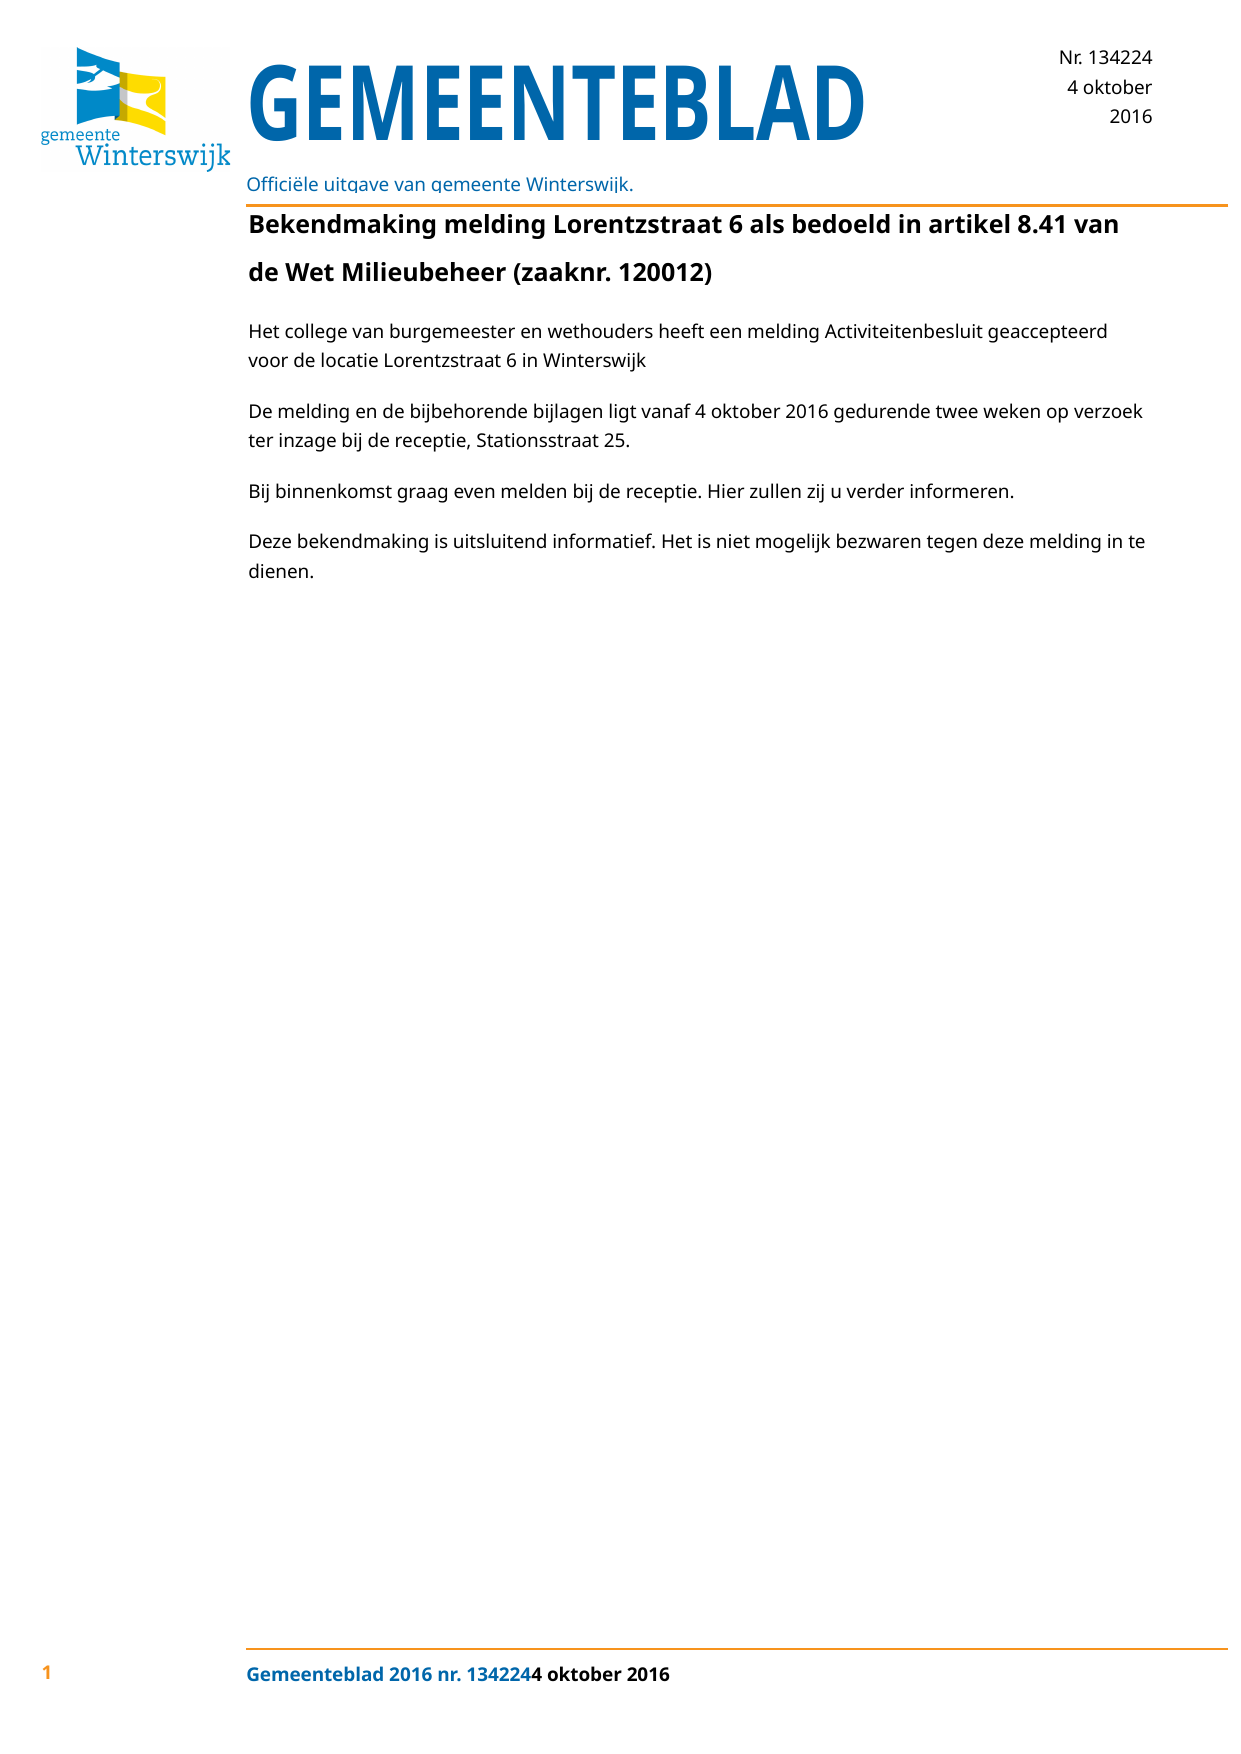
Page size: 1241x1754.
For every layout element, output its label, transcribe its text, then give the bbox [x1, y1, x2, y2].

picture [225, 153, 231, 162]
text Het college van burgemeester en wethouders heeft een melding Activiteitenbesluit geaccepteerd voor de locatie Lorentzstraat 6 in Winterswijk [248, 318, 1152, 373]
picture [41, 47, 231, 172]
text Deze bekendmaking is uitsluitend informatief. Het is niet mogelijk bezwaren tegen deze melding in te dienen. [248, 528, 1152, 584]
text Bekendmaking melding Lorentzstraat 6 als bedoeld in artikel 8.41 van de Wet Milieubeheer (zaaknr. 120012) [248, 207, 1152, 288]
text De melding en de bijbehorende bijlagen ligt vanaf 4 oktober 2016 gedurende twee weken op verzoek ter inzage bij de receptie, Stationsstraat 25. [248, 398, 1152, 453]
text Bij binnenkomst graag even melden bij de receptie. Hier zullen zij u verder informeren. [248, 478, 1152, 504]
